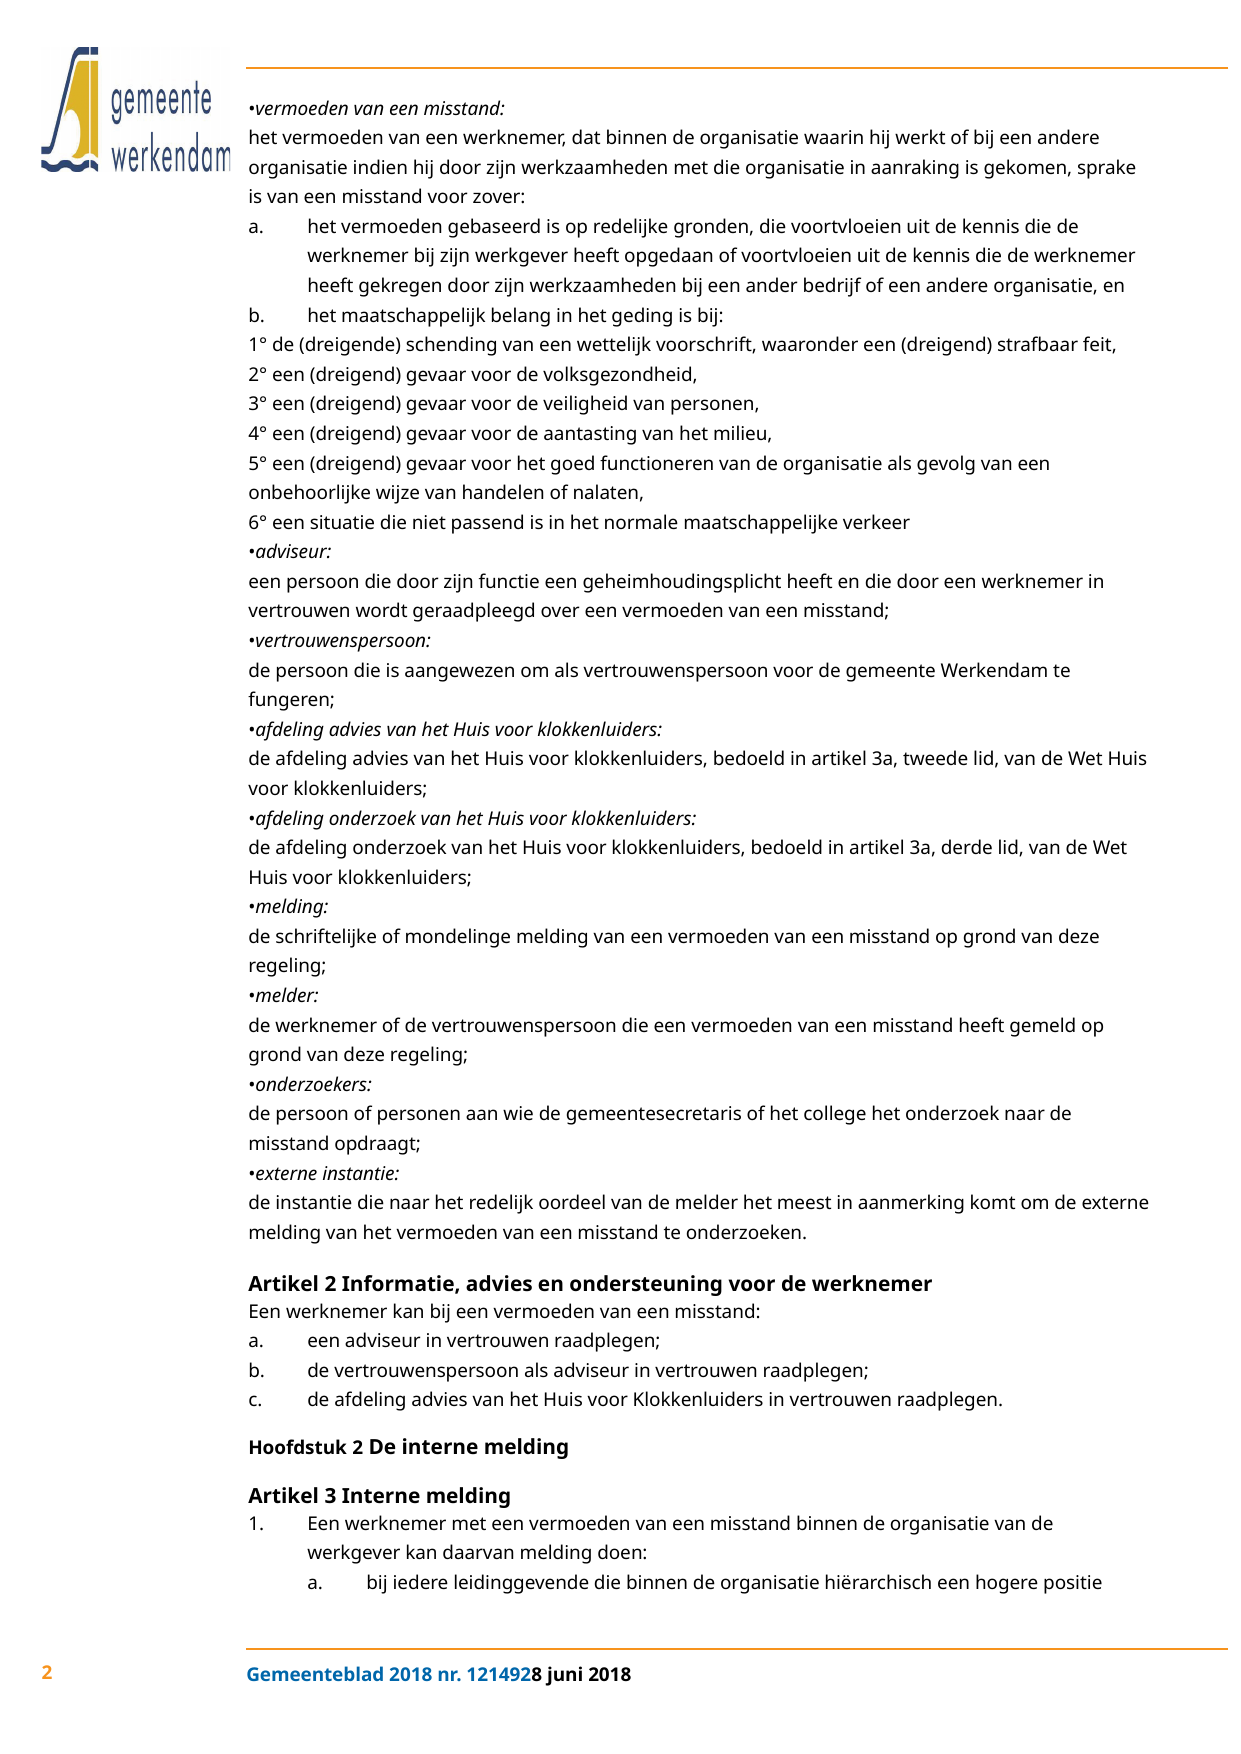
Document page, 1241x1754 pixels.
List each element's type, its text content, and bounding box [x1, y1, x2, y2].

list het vermoeden gebaseerd is op redelijke gronden, die voortvloeien uit de kennis die de werknemer bij zijn werkgever heeft opgedaan of voortvloeien uit de kennis die de werknemer heeft gekregen door zijn werkzaamheden bij een ander bedrijf of een andere organisatie, en [248, 213, 1152, 298]
list een adviseur in vertrouwen raadplegen; [248, 1327, 1152, 1353]
list bij iedere leidinggevende die binnen de organisatie hiërarchisch een hogere positie [307, 1569, 1152, 1595]
text 5° een (dreigend) gevaar voor het goed functioneren van de organisatie als gevolg van een onbehoorlijke wijze van handelen of nalaten, [248, 450, 1152, 505]
text •vertrouwenspersoon: [248, 627, 1152, 653]
text 3° een (dreigend) gevaar voor de veiligheid van personen, [248, 391, 1152, 416]
text 6° een situatie die niet passend is in het normale maatschappelijke verkeer [248, 509, 1152, 535]
text Artikel 2 Informatie, advies en ondersteuning voor de werknemer [248, 1269, 1152, 1298]
text 4° een (dreigend) gevaar voor de aantasting van het milieu, [248, 420, 1152, 446]
text 2° een (dreigend) gevaar voor de volksgezondheid, [248, 361, 1152, 387]
text •afdeling onderzoek van het Huis voor klokkenluiders: [248, 805, 1152, 831]
text de instantie die naar het redelijk oordeel van de melder het meest in aanmerking komt om de externe melding van het vermoeden van een misstand te onderzoeken. [248, 1189, 1152, 1245]
text •afdeling advies van het Huis voor klokkenluiders: [248, 716, 1152, 742]
text Een werknemer kan bij een vermoeden van een misstand: [248, 1298, 1152, 1323]
text Artikel 3 Interne melding [248, 1481, 1152, 1510]
list de vertrouwenspersoon als adviseur in vertrouwen raadplegen; [248, 1357, 1152, 1383]
text •onderzoekers: [248, 1071, 1152, 1097]
text de afdeling onderzoek van het Huis voor klokkenluiders, bedoeld in artikel 3a, derde lid, van de Wet Huis voor klokkenluiders; [248, 834, 1152, 890]
text •adviseur: [248, 538, 1152, 564]
text de persoon die is aangewezen om als vertrouwenspersoon voor de gemeente Werkendam te fungeren; [248, 657, 1152, 712]
text de schriftelijke of mondelinge melding van een vermoeden van een misstand op grond van deze regeling; [248, 923, 1152, 978]
text Hoofdstuk 2 De interne melding [248, 1432, 1152, 1461]
text de afdeling advies van het Huis voor klokkenluiders, bedoeld in artikel 3a, tweede lid, van de Wet Huis voor klokkenluiders; [248, 746, 1152, 801]
text •externe instantie: [248, 1160, 1152, 1186]
text een persoon die door zijn functie een geheimhoudingsplicht heeft en die door een werknemer in vertrouwen wordt geraadpleegd over een vermoeden van een misstand; [248, 568, 1152, 623]
list het maatschappelijk belang in het geding is bij: [248, 302, 1152, 328]
text •melding: [248, 893, 1152, 919]
text 1° de (dreigende) schending van een wettelijk voorschrift, waaronder een (dreigend) strafbaar feit, [248, 331, 1152, 357]
list de afdeling advies van het Huis voor Klokkenluiders in vertrouwen raadplegen. [248, 1387, 1152, 1412]
text de werknemer of de vertrouwenspersoon die een vermoeden van een misstand heeft gemeld op grond van deze regeling; [248, 1012, 1152, 1067]
text de persoon of personen aan wie de gemeentesecretaris of het college het onderzoek naar de misstand opdraagt; [248, 1101, 1152, 1156]
list Een werknemer met een vermoeden van een misstand binnen de organisatie van de werkgever kan daarvan melding doen: [248, 1510, 1152, 1565]
text •melder: [248, 982, 1152, 1008]
text het vermoeden van een werknemer, dat binnen de organisatie waarin hij werkt of bij een andere organisatie indien hij door zijn werkzaamheden met die organisatie in aanraking is gekomen, sprake is van een misstand voor zover: [248, 124, 1152, 209]
picture [41, 47, 231, 172]
text •vermoeden van een misstand: [248, 95, 1152, 121]
